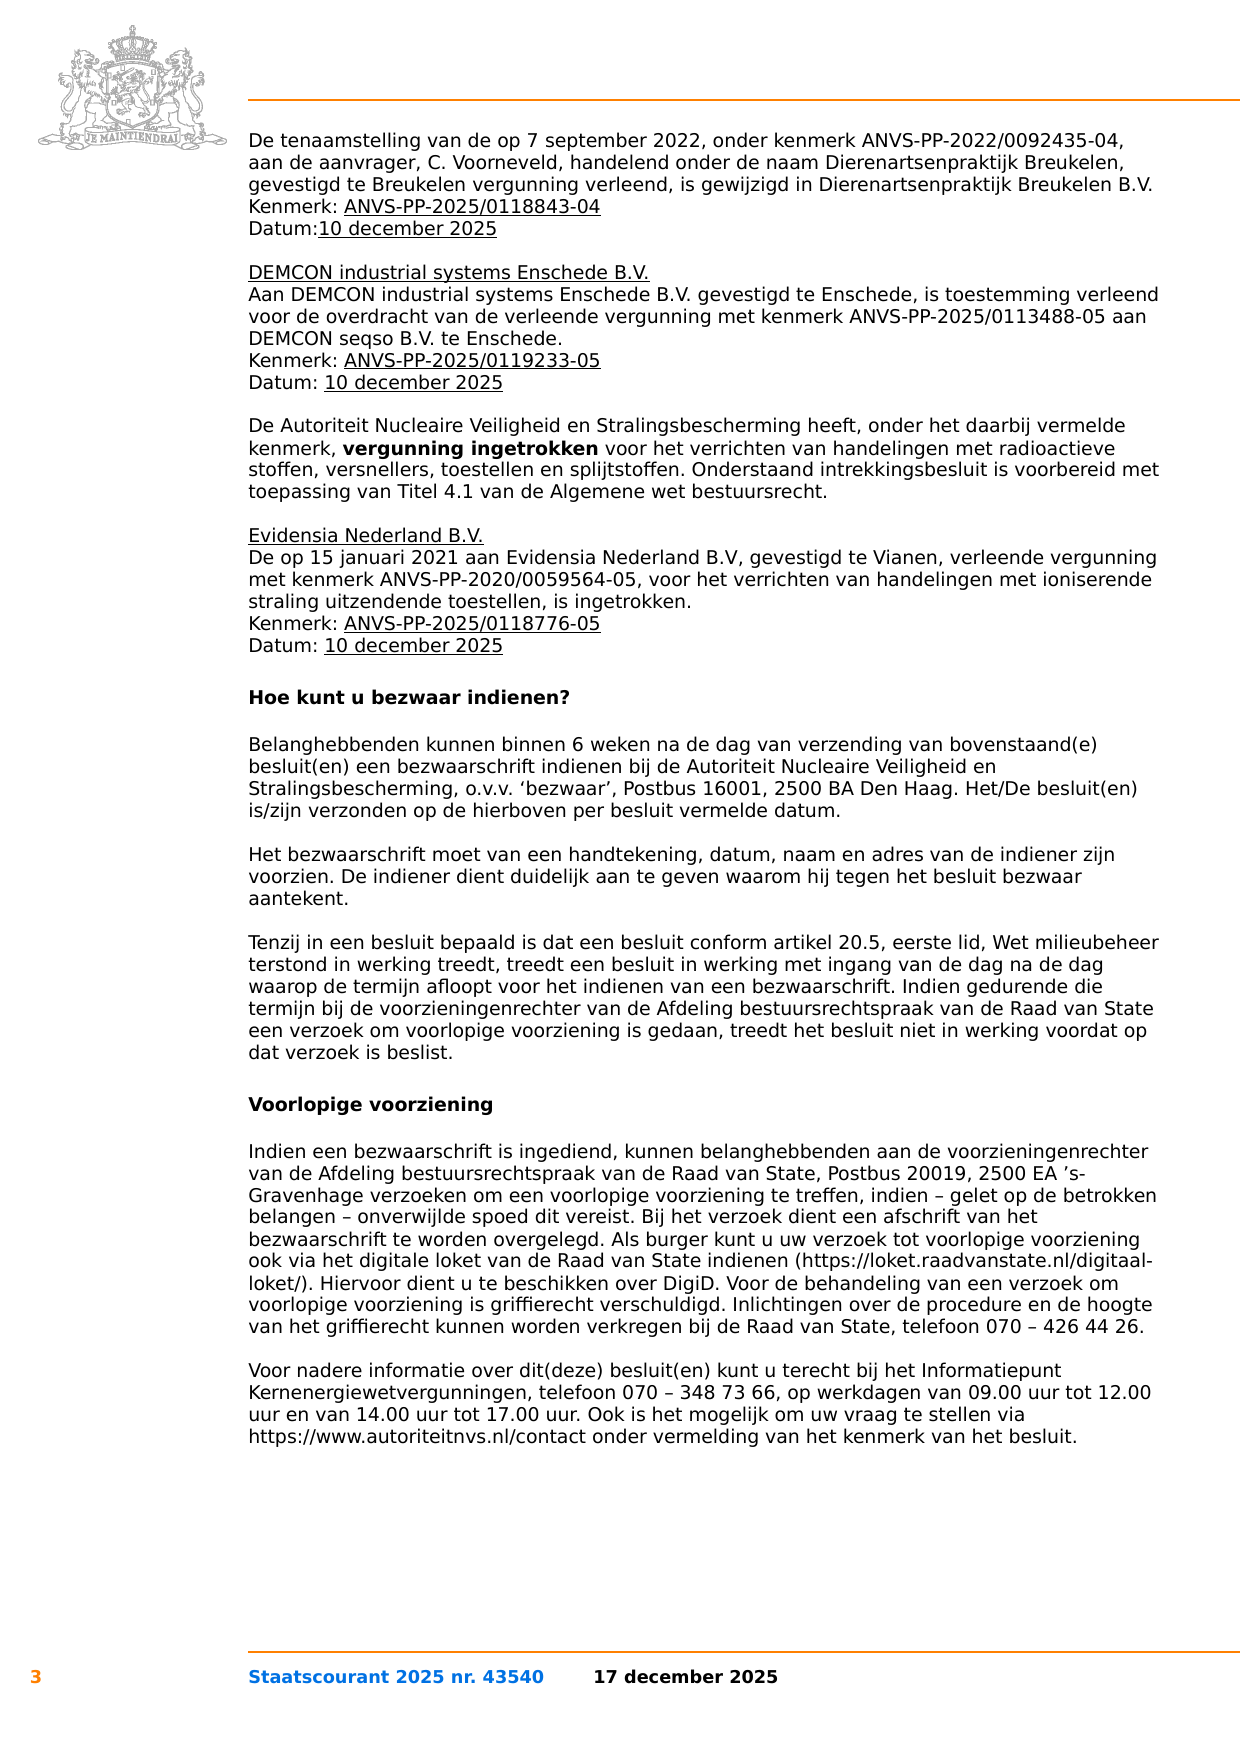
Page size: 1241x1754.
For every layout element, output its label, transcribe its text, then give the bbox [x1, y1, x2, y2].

picture [38, 25, 227, 150]
text Kenmerk: ANVS-PP-2025/0119233-05 [248, 349, 1163, 372]
text Kenmerk: ANVS-PP-2025/0118776-05 [248, 613, 1163, 635]
text DEMCON industrial systems Enschede B.V. [248, 262, 1163, 284]
text Datum: 10 december 2025 [248, 635, 1163, 657]
text Aan DEMCON industrial systems Enschede B.V. gevestigd te Enschede, is toestemming verleend voor de overdracht van de verleende vergunning met kenmerk ANVS-PP-2025/0113488-05 aan DEMCON seqso B.V. te Enschede. [248, 284, 1163, 349]
text Datum:10 december 2025 [248, 218, 1163, 240]
text Voor nadere informatie over dit(deze) besluit(en) kunt u terecht bij het Informatiepunt Kernenergiewetvergunningen, telefoon 070 – 348 73 66, op werkdagen van 09.00 uur tot 12.00 uur en van 14.00 uur tot 17.00 uur. Ook is het mogelijk om uw vraag te stellen via https://www.autoriteitnvs.nl/contact onder vermelding van het kenmerk van het besluit. [248, 1360, 1163, 1448]
text Indien een bezwaarschrift is ingediend, kunnen belanghebbenden aan de voorzieningenrechter van de Afdeling bestuursrechtspraak van de Raad van State, Postbus 20019, 2500 EA ’s-Gravenhage verzoeken om een voorlopige voorziening te treffen, indien – gelet op de betrokken belangen – onverwijlde spoed dit vereist. Bij het verzoek dient een afschrift van het bezwaarschrift te worden overgelegd. Als burger kunt u uw verzoek tot voorlopige voorziening ook via het digitale loket van de Raad van State indienen (https://loket.raadvanstate.nl/digitaal-loket/). Hiervoor dient u te beschikken over DigiD. Voor de behandeling van een verzoek om voorlopige voorziening is griffierecht verschuldigd. Inlichtingen over de procedure en de hoogte van het griffierecht kunnen worden verkregen bij de Raad van State, telefoon 070 – 426 44 26. [248, 1141, 1163, 1338]
text De Autoriteit Nucleaire Veiligheid en Stralingsbescherming heeft, onder het daarbij vermelde kenmerk, vergunning ingetrokken voor het verrichten van handelingen met radioactieve stoffen, versnellers, toestellen en splijtstoffen. Onderstaand intrekkingsbesluit is voorbereid met toepassing van Titel 4.1 van de Algemene wet bestuursrecht. [248, 415, 1163, 503]
text Evidensia Nederland B.V. [248, 525, 1163, 547]
text Kenmerk: ANVS-PP-2025/0118843-04 [248, 196, 1163, 218]
text Tenzij in een besluit bepaald is dat een besluit conform artikel 20.5, eerste lid, Wet milieubeheer terstond in werking treedt, treedt een besluit in werking met ingang van de dag na de dag waarop de termijn afloopt voor het indienen van een bezwaarschrift. Indien gedurende die termijn bij de voorzieningenrechter van de Afdeling bestuursrechtspraak van de Raad van State een verzoek om voorlopige voorziening is gedaan, treedt het besluit niet in werking voordat op dat verzoek is beslist. [248, 932, 1163, 1063]
text Datum: 10 december 2025 [248, 372, 1163, 393]
text De tenaamstelling van de op 7 september 2022, onder kenmerk ANVS-PP-2022/0092435-04, aan de aanvrager, C. Voorneveld, handelend onder de naam Dierenartsenpraktijk Breukelen, gevestigd te Breukelen vergunning verleend, is gewijzigd in Dierenartsenpraktijk Breukelen B.V. [248, 130, 1163, 196]
text Het bezwaarschrift moet van een handtekening, datum, naam en adres van de indiener zijn voorzien. De indiener dient duidelijk aan te geven waarom hij tegen het besluit bezwaar aantekent. [248, 844, 1163, 910]
text Belanghebbenden kunnen binnen 6 weken na de dag van verzending van bovenstaand(e) besluit(en) een bezwaarschrift indienen bij de Autoriteit Nucleaire Veiligheid en Stralingsbescherming, o.v.v. ‘bezwaar’, Postbus 16001, 2500 BA Den Haag. Het/De besluit(en) is/zijn verzonden op de hierboven per besluit vermelde datum. [248, 734, 1163, 822]
text De op 15 januari 2021 aan Evidensia Nederland B.V, gevestigd te Vianen, verleende vergunning met kenmerk ANVS-PP-2020/0059564-05, voor het verrichten van handelingen met ioniserende straling uitzendende toestellen, is ingetrokken. [248, 547, 1163, 613]
subtitle Hoe kunt u bezwaar indienen? [248, 687, 1163, 709]
subtitle Voorlopige voorziening [248, 1093, 1163, 1116]
